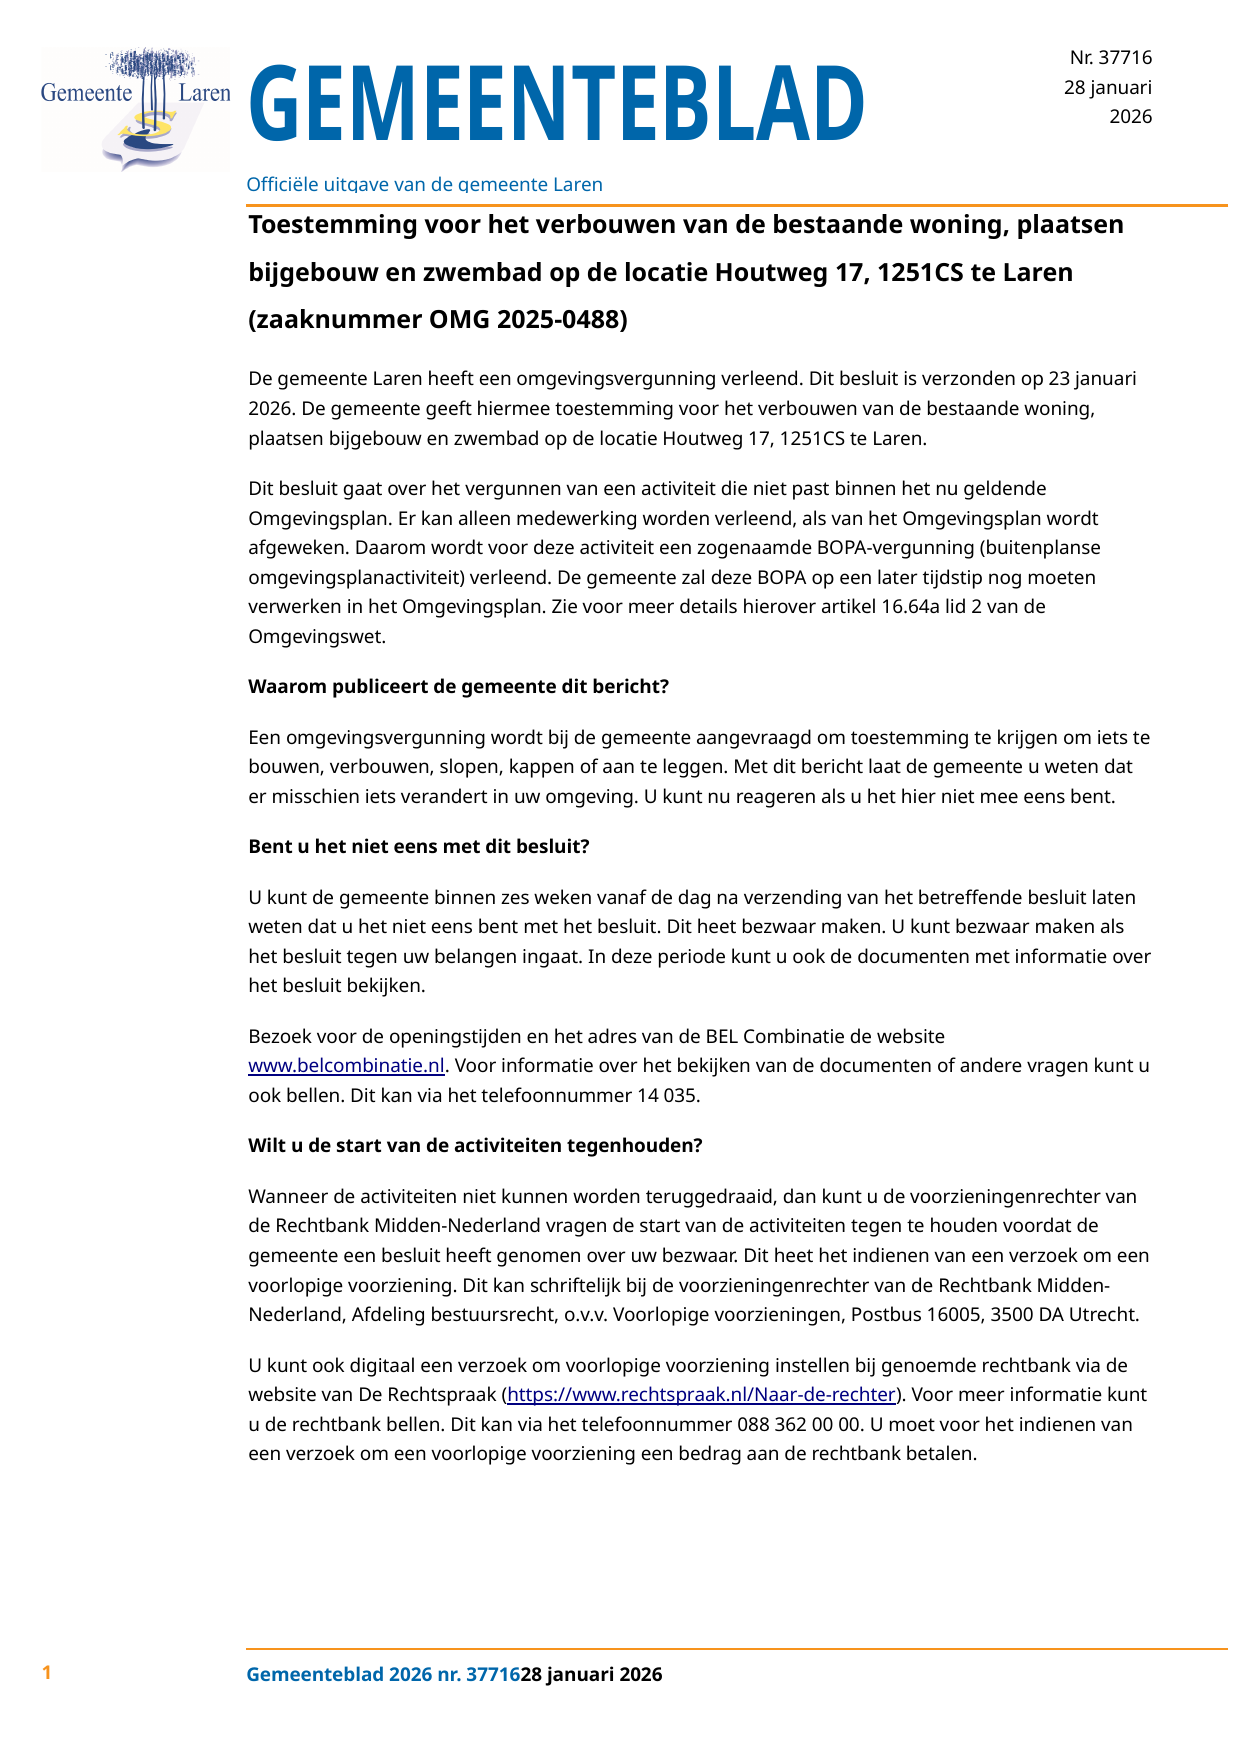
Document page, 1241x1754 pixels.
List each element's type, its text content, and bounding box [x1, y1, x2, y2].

picture [41, 47, 231, 172]
text Bezoek voor de openingstijden en het adres van de BEL Combinatie de website www.belcombinatie.nl. Voor informatie over het bekijken van de documenten of andere vragen kunt u ook bellen. Dit kan via het telefoonnummer 14 035. [248, 1023, 1152, 1108]
text Bent u het niet eens met dit besluit? [248, 833, 1152, 859]
text U kunt de gemeente binnen zes weken vanaf de dag na verzending van het betreffende besluit laten weten dat u het niet eens bent met het besluit. Dit heet bezwaar maken. U kunt bezwaar maken als het besluit tegen uw belangen ingaat. In deze periode kunt u ook de documenten met informatie over het besluit bekijken. [248, 884, 1152, 998]
text Wilt u de start van de activiteiten tegenhouden? [248, 1133, 1152, 1158]
text Dit besluit gaat over het vergunnen van een activiteit die niet past binnen het nu geldende Omgevingsplan. Er kan alleen medewerking worden verleend, als van het Omgevingsplan wordt afgeweken. Daarom wordt voor deze activiteit een zogenaamde BOPA-vergunning (buitenplanse omgevingsplanactiviteit) verleend. De gemeente zal deze BOPA op een later tijdstip nog moeten verwerken in het Omgevingsplan. Zie voor meer details hierover artikel 16.64a lid 2 van de Omgevingswet. [248, 475, 1152, 649]
text Toestemming voor het verbouwen van de bestaande woning, plaatsen bijgebouw en zwembad op de locatie Houtweg 17, 1251CS te Laren (zaaknummer OMG 2025-0488) [248, 207, 1152, 336]
text Wanneer de activiteiten niet kunnen worden teruggedraaid, dan kunt u de voorzieningenrechter van de Rechtbank Midden-Nederland vragen de start van de activiteiten tegen te houden voordat de gemeente een besluit heeft genomen over uw bezwaar. Dit heet het indienen van een verzoek om een voorlopige voorziening. Dit kan schriftelijk bij de voorzieningenrechter van de Rechtbank Midden-Nederland, Afdeling bestuursrecht, o.v.v. Voorlopige voorzieningen, Postbus 16005, 3500 DA Utrecht. [248, 1183, 1152, 1327]
text De gemeente Laren heeft een omgevingsvergunning verleend. Dit besluit is verzonden op 23 januari 2026. De gemeente geeft hiermee toestemming voor het verbouwen van de bestaande woning, plaatsen bijgebouw en zwembad op de locatie Houtweg 17, 1251CS te Laren. [248, 366, 1152, 450]
text U kunt ook digitaal een verzoek om voorlopige voorziening instellen bij genoemde rechtbank via de website van De Rechtspraak (https://www.rechtspraak.nl/Naar-de-rechter). Voor meer informatie kunt u de rechtbank bellen. Dit kan via het telefoonnummer 088 362 00 00. U moet voor het indienen van een verzoek om een voorlopige voorziening een bedrag aan de rechtbank betalen. [248, 1352, 1152, 1466]
text Een omgevingsvergunning wordt bij de gemeente aangevraagd om toestemming te krijgen om iets te bouwen, verbouwen, slopen, kappen of aan te leggen. Met dit bericht laat de gemeente u weten dat er misschien iets verandert in uw omgeving. U kunt nu reageren als u het hier niet mee eens bent. [248, 724, 1152, 809]
text Waarom publiceert de gemeente dit bericht? [248, 673, 1152, 699]
